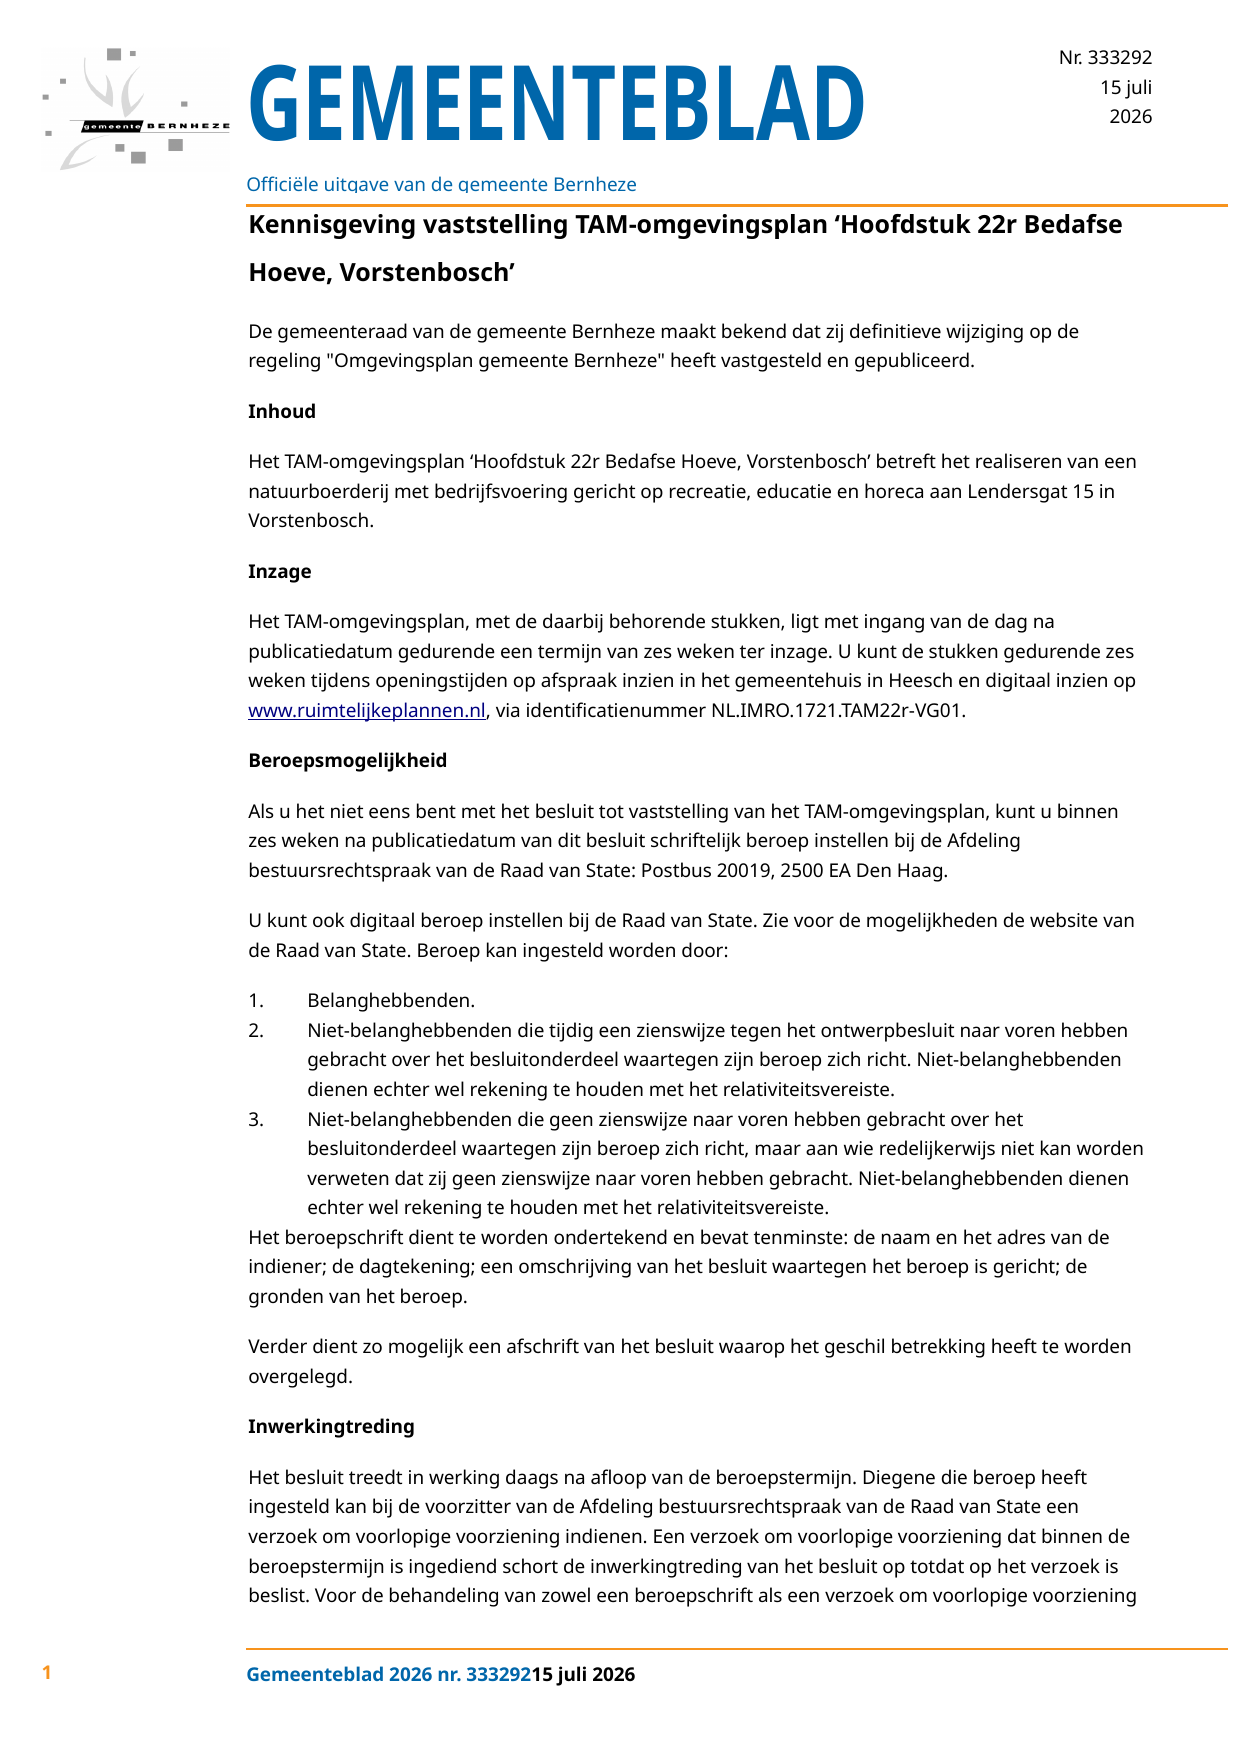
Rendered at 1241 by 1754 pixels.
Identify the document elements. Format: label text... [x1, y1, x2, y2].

text Beroepsmogelijkheid [248, 747, 1152, 773]
text Het besluit treedt in werking daags na afloop van de beroepstermijn. Diegene die beroep heeft ingesteld kan bij de voorzitter van de Afdeling bestuursrechtspraak van de Raad van State een verzoek om voorlopige voorziening indienen. Een verzoek om voorlopige voorziening dat binnen de beroepstermijn is ingediend schort de inwerkingtreding van het besluit op totdat op het verzoek is beslist. Voor de behandeling van zowel een beroepschrift als een verzoek om voorlopige voorziening [248, 1464, 1152, 1608]
text U kunt ook digitaal beroep instellen bij de Raad van State. Zie voor de mogelijkheden de website van de Raad van State. Beroep kan ingesteld worden door: [248, 907, 1152, 963]
list Belanghebbenden. [248, 987, 1152, 1013]
text Inhoud [248, 398, 1152, 424]
text Het beroepschrift dient te worden ondertekend en bevat tenminste: de naam en het adres van de indiener; de dagtekening; een omschrijving van het besluit waartegen het beroep is gericht; de gronden van het beroep. [248, 1224, 1152, 1309]
text Als u het niet eens bent met het besluit tot vaststelling van het TAM-omgevingsplan, kunt u binnen zes weken na publicatiedatum van dit besluit schriftelijk beroep instellen bij de Afdeling bestuursrechtspraak van de Raad van State: Postbus 20019, 2500 EA Den Haag. [248, 798, 1152, 883]
text Verder dient zo mogelijk een afschrift van het besluit waarop het geschil betrekking heeft te worden overgelegd. [248, 1334, 1152, 1389]
text Het TAM-omgevingsplan ‘Hoofdstuk 22r Bedafse Hoeve, Vorstenbosch’ betreft het realiseren van een natuurboerderij met bedrijfsvoering gericht op recreatie, educatie en horeca aan Lendersgat 15 in Vorstenbosch. [248, 448, 1152, 533]
picture [41, 47, 231, 172]
list Niet-belanghebbenden die tijdig een zienswijze tegen het ontwerpbesluit naar voren hebben gebracht over het besluitonderdeel waartegen zijn beroep zich richt. Niet-belanghebbenden dienen echter wel rekening te houden met het relativiteitsvereiste. [248, 1017, 1152, 1102]
list Niet-belanghebbenden die geen zienswijze naar voren hebben gebracht over het besluitonderdeel waartegen zijn beroep zich richt, maar aan wie redelijkerwijs niet kan worden verweten dat zij geen zienswijze naar voren hebben gebracht. Niet-belanghebbenden dienen echter wel rekening te houden met het relativiteitsvereiste. [248, 1106, 1152, 1220]
text Het TAM-omgevingsplan, met de daarbij behorende stukken, ligt met ingang van de dag na publicatiedatum gedurende een termijn van zes weken ter inzage. U kunt de stukken gedurende zes weken tijdens openingstijden op afspraak inzien in het gemeentehuis in Heesch en digitaal inzien op www.ruimtelijkeplannen.nl, via identificatienummer NL.IMRO.1721.TAM22r-VG01. [248, 608, 1152, 723]
text De gemeenteraad van de gemeente Bernheze maakt bekend dat zij definitieve wijziging op de regeling "Omgevingsplan gemeente Bernheze" heeft vastgesteld en gepubliceerd. [248, 318, 1152, 373]
text Kennisgeving vaststelling TAM-omgevingsplan ‘Hoofdstuk 22r Bedafse Hoeve, Vorstenbosch’ [248, 207, 1152, 288]
text Inzage [248, 558, 1152, 584]
text Inwerkingtreding [248, 1414, 1152, 1439]
